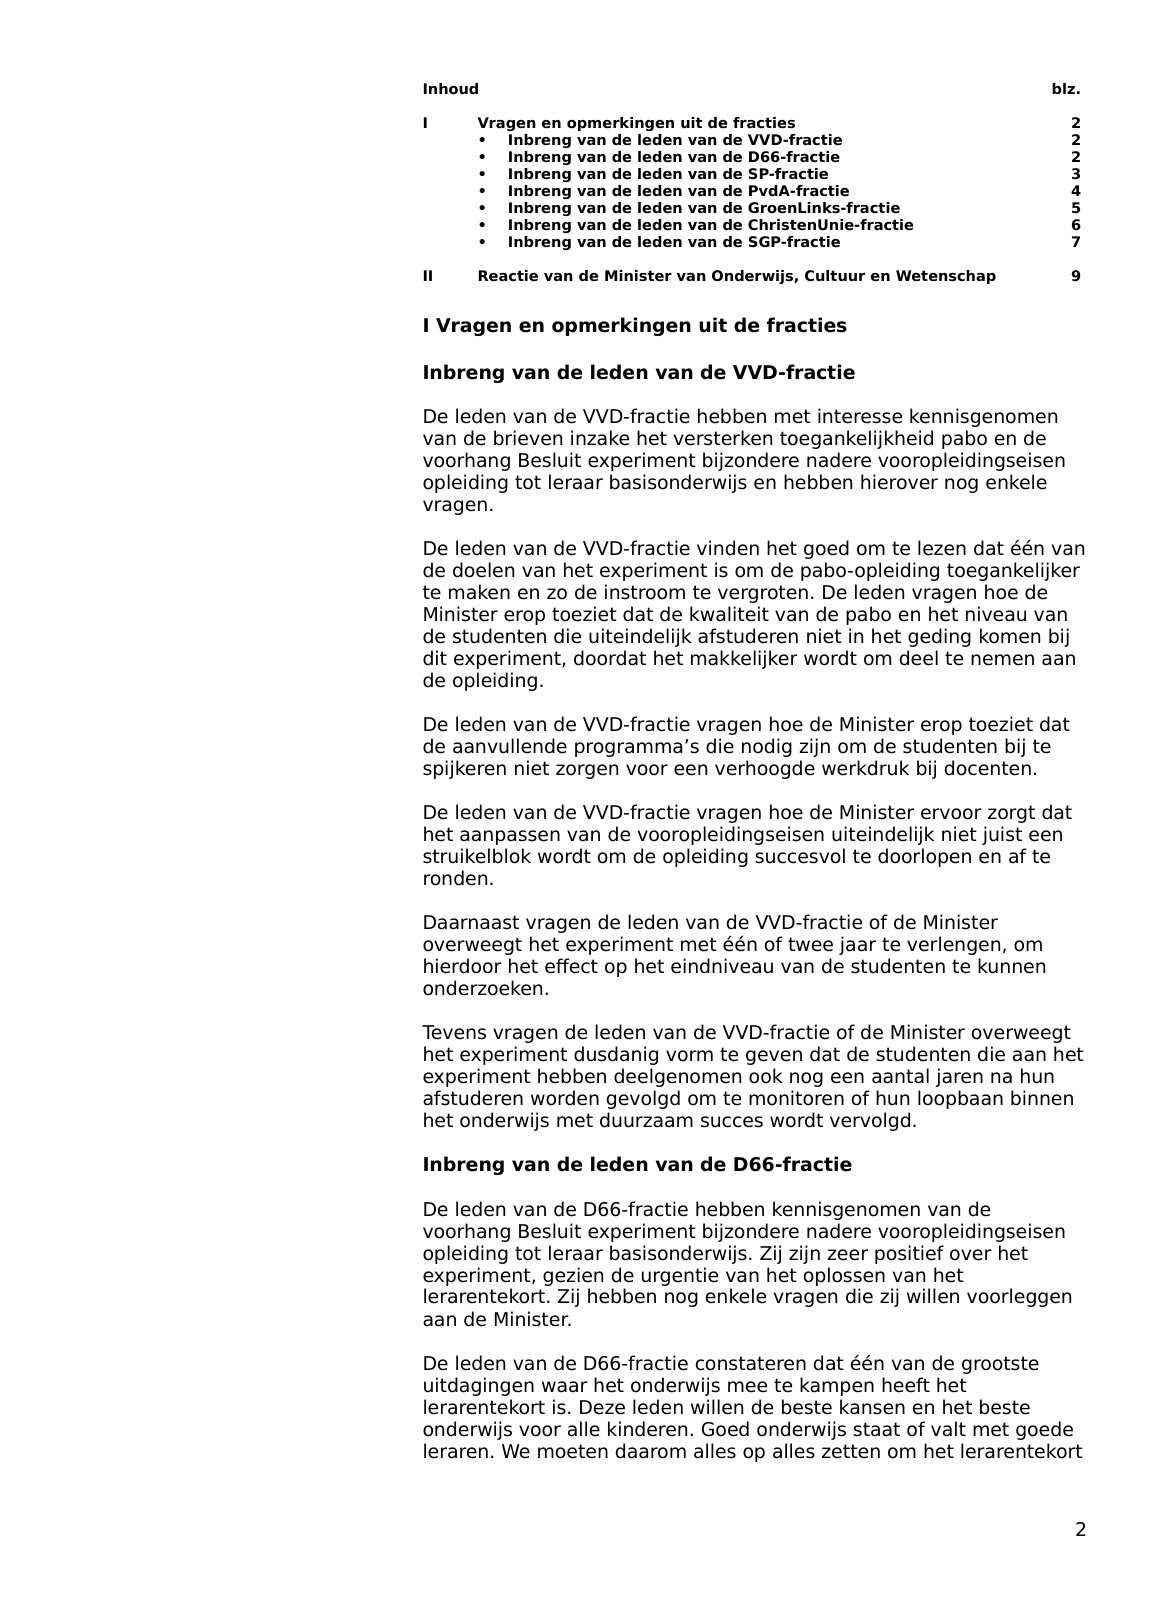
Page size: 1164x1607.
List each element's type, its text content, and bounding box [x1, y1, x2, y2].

table_cell [502, 98, 1013, 115]
table_cell Inbreng van de leden van de PvdA-fractie [502, 183, 1013, 200]
subtitle Inbreng van de leden van de D66-fractie [422, 1154, 1087, 1176]
table_cell 2 [1013, 132, 1087, 149]
subtitle Inbreng van de leden van de VVD-fractie [422, 362, 1087, 384]
table_cell 2 [1013, 149, 1087, 166]
table_cell • [471, 234, 502, 251]
table_cell [422, 132, 471, 149]
table_cell 9 [1013, 268, 1087, 285]
table_cell [422, 183, 471, 200]
table_cell • [471, 200, 502, 217]
table_cell [422, 251, 471, 268]
table_cell [422, 200, 471, 217]
text Daarnaast vragen de leden van de VVD-fractie of de Minister overweegt het experiment met één of twee jaar te verlengen, om hierdoor het effect op het eindniveau van de studenten te kunnen onderzoeken. [422, 912, 1087, 1000]
table_cell • [471, 149, 502, 166]
table_cell [422, 234, 471, 251]
table_cell Inbreng van de leden van de D66-fractie [502, 149, 1013, 166]
text De leden van de D66-fractie hebben kennisgenomen van de voorhang Besluit experiment bijzondere nadere vooropleidingseisen opleiding tot leraar basisonderwijs. Zij zijn zeer positief over het experiment, gezien de urgentie van het oplossen van het lerarentekort. Zij hebben nog enkele vragen die zij willen voorleggen aan de Minister. [422, 1198, 1087, 1330]
table_cell [422, 217, 471, 234]
table_cell Inbreng van de leden van de SGP-fractie [502, 234, 1013, 251]
table_cell Inbreng van de leden van de ChristenUnie-fractie [502, 217, 1013, 234]
text De leden van de VVD-fractie vragen hoe de Minister ervoor zorgt dat het aanpassen van de vooropleidingseisen uiteindelijk niet juist een struikelblok wordt om de opleiding succesvol te doorlopen en af te ronden. [422, 802, 1087, 890]
table_cell • [471, 183, 502, 200]
table_cell [1013, 251, 1087, 268]
text Tevens vragen de leden van de VVD-fractie of de Minister overweegt het experiment dusdanig vorm te geven dat de studenten die aan het experiment hebben deelgenomen ook nog een aantal jaren na hun afstuderen worden gevolgd om te monitoren of hun loopbaan binnen het onderwijs met duurzaam succes wordt vervolgd. [422, 1022, 1087, 1132]
table_cell Inbreng van de leden van de GroenLinks-fractie [502, 200, 1013, 217]
table_cell Reactie van de Minister van Onderwijs, Cultuur en Wetenschap [471, 268, 1013, 285]
text De leden van de D66-fractie constateren dat één van de grootste uitdagingen waar het onderwijs mee te kampen heeft het lerarentekort is. Deze leden willen de beste kansen en het beste onderwijs voor alle kinderen. Goed onderwijs staat of valt met goede leraren. We moeten daarom alles op alles zetten om het lerarentekort [422, 1353, 1087, 1462]
table_cell [471, 98, 502, 115]
table_cell 7 [1013, 234, 1087, 251]
table_cell I [422, 115, 471, 132]
table_cell [471, 251, 502, 268]
table_cell II [422, 268, 471, 285]
subtitle I Vragen en opmerkingen uit de fracties [422, 315, 1087, 337]
table_cell [422, 98, 471, 115]
table_cell [502, 251, 1013, 268]
table_cell 4 [1013, 183, 1087, 200]
text De leden van de VVD-fractie vinden het goed om te lezen dat één van de doelen van het experiment is om de pabo-opleiding toegankelijker te maken en zo de instroom te vergroten. De leden vragen hoe de Minister erop toeziet dat de kwaliteit van de pabo en het niveau van de studenten die uiteindelijk afstuderen niet in het geding komen bij dit experiment, doordat het makkelijker wordt om deel te nemen aan de opleiding. [422, 538, 1087, 692]
table_cell • [471, 166, 502, 183]
table_cell [422, 149, 471, 166]
table_header blz. [1013, 81, 1087, 98]
table_cell 2 [1013, 115, 1087, 132]
table_cell 5 [1013, 200, 1087, 217]
text De leden van de VVD-fractie hebben met interesse kennisgenomen van de brieven inzake het versterken toegankelijkheid pabo en de voorhang Besluit experiment bijzondere nadere vooropleidingseisen opleiding tot leraar basisonderwijs en hebben hierover nog enkele vragen. [422, 406, 1087, 516]
table_cell Inbreng van de leden van de VVD-fractie [502, 132, 1013, 149]
table_cell 3 [1013, 166, 1087, 183]
text De leden van de VVD-fractie vragen hoe de Minister erop toeziet dat de aanvullende programma’s die nodig zijn om de studenten bij te spijkeren niet zorgen voor een verhoogde werkdruk bij docenten. [422, 714, 1087, 780]
table_cell • [471, 132, 502, 149]
table_cell 6 [1013, 217, 1087, 234]
table_header Inhoud [422, 81, 1013, 98]
table_cell • [471, 217, 502, 234]
table_cell Vragen en opmerkingen uit de fracties [471, 115, 1013, 132]
table_cell Inbreng van de leden van de SP-fractie [502, 166, 1013, 183]
table_cell [1013, 98, 1087, 115]
table_cell [422, 166, 471, 183]
